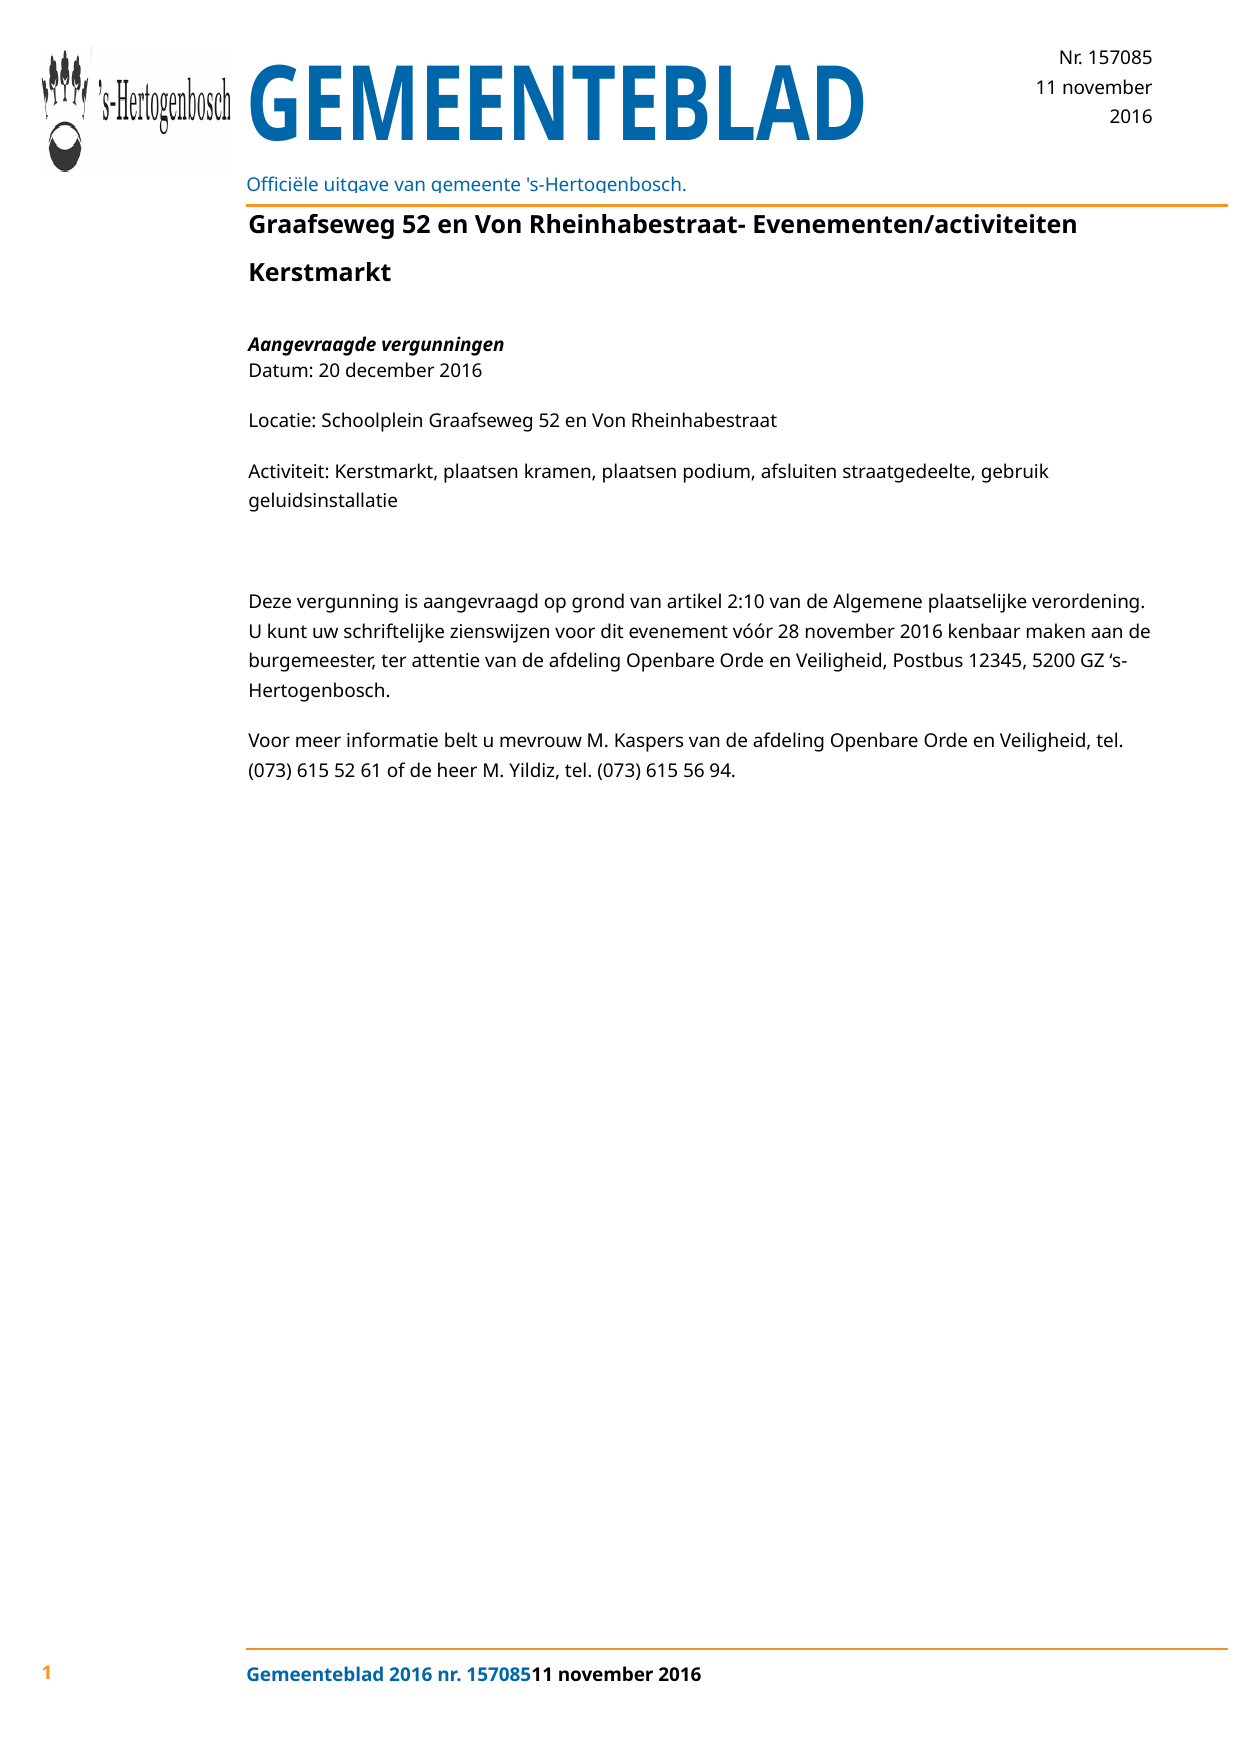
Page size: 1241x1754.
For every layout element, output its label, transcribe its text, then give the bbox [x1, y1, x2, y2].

text Deze vergunning is aangevraagd op grond van artikel 2:10 van de Algemene plaatselijke verordening. U kunt uw schriftelijke zienswijzen voor dit evenement vóór 28 november 2016 kenbaar maken aan de burgemeester, ter attentie van de afdeling Openbare Orde en Veiligheid, Postbus 12345, 5200 GZ ‘s-Hertogenbosch. [248, 588, 1152, 703]
text Aangevraagde vergunningen [248, 331, 1152, 357]
text Datum: 20 december 2016 [248, 357, 1152, 383]
text Activiteit: Kerstmarkt, plaatsen kramen, plaatsen podium, afsluiten straatgedeelte, gebruik geluidsinstallatie [248, 458, 1152, 513]
text Graafseweg 52 en Von Rheinhabestraat- Evenementen/activiteiten Kerstmarkt [248, 207, 1152, 288]
text Locatie: Schoolplein Graafseweg 52 en Von Rheinhabestraat [248, 408, 1152, 433]
text Voor meer informatie belt u mevrouw M. Kaspers van de afdeling Openbare Orde en Veiligheid, tel. (073) 615 52 61 of de heer M. Yildiz, tel. (073) 615 56 94. [248, 728, 1152, 783]
picture [41, 47, 231, 172]
